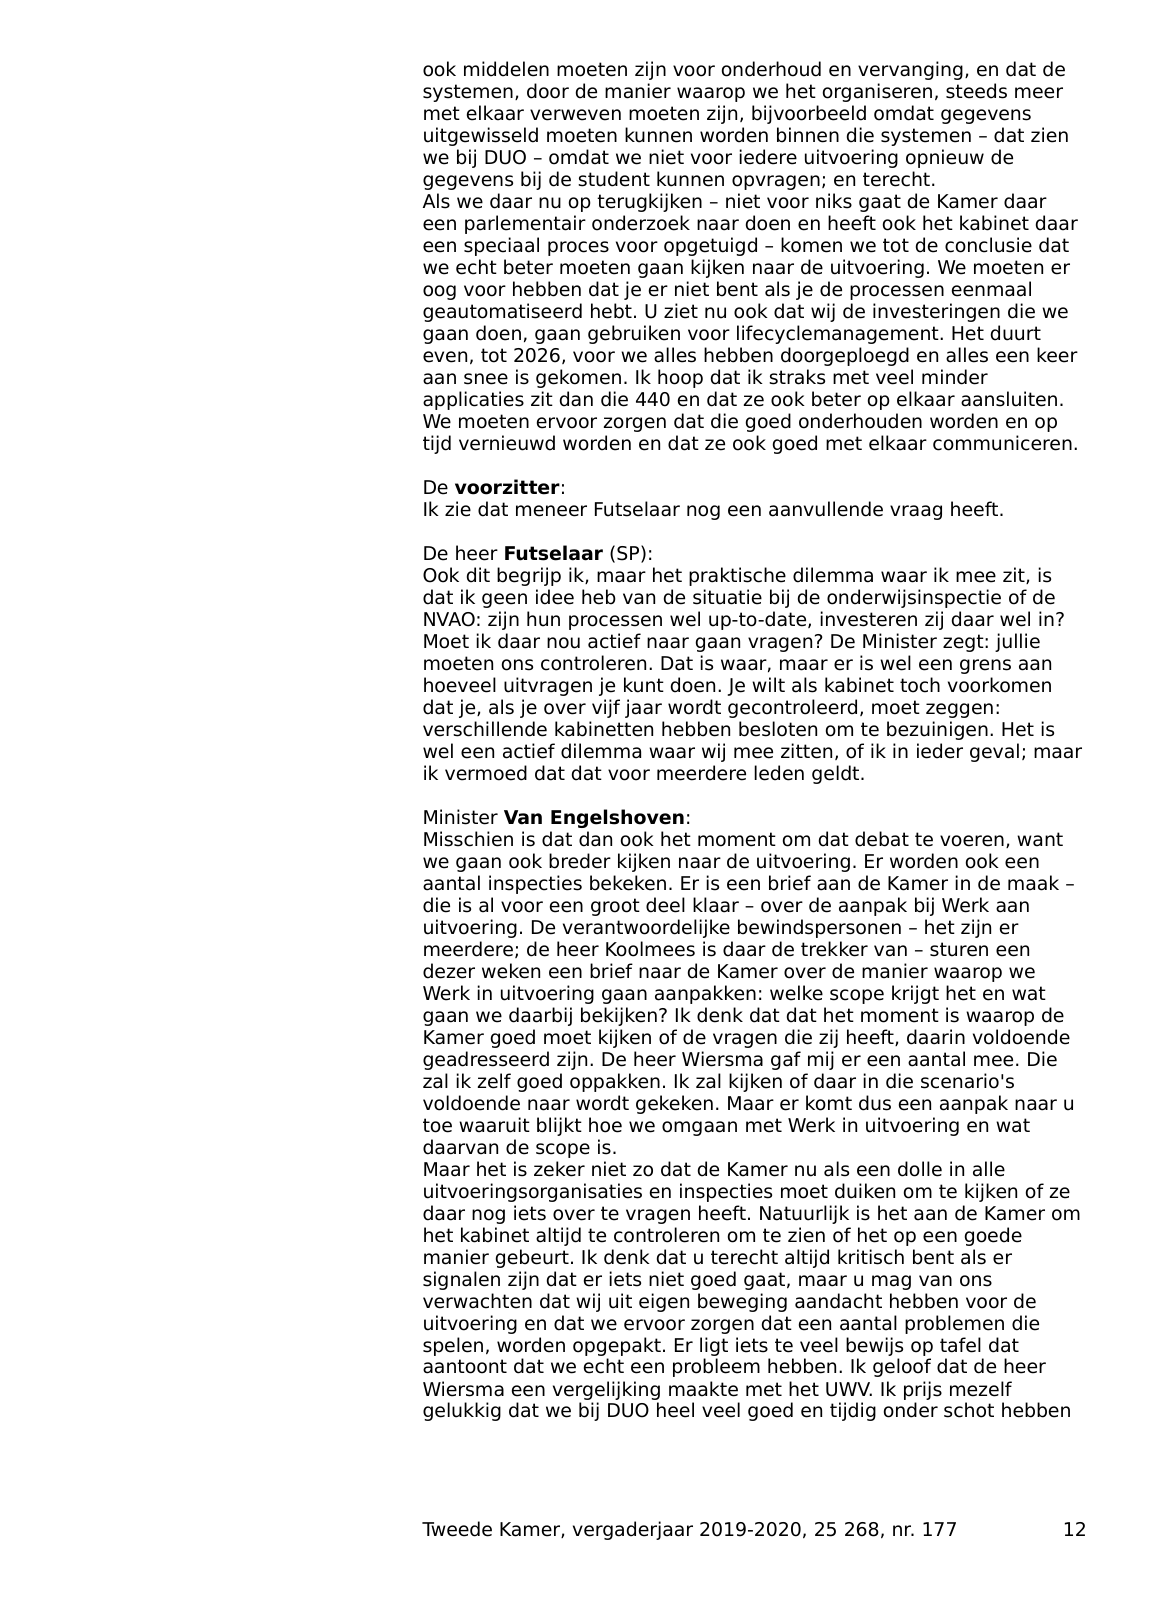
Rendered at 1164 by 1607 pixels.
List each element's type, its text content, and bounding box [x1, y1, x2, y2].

text De voorzitter: [422, 477, 1087, 499]
text Als we daar nu op terugkijken – niet voor niks gaat de Kamer daar een parlementair onderzoek naar doen en heeft ook het kabinet daar een speciaal proces voor opgetuigd – komen we tot de conclusie dat we echt beter moeten gaan kijken naar de uitvoering. We moeten er oog voor hebben dat je er niet bent als je de processen eenmaal geautomatiseerd hebt. U ziet nu ook dat wij de investeringen die we gaan doen, gaan gebruiken voor lifecyclemanagement. Het duurt even, tot 2026, voor we alles hebben doorgeploegd en alles een keer aan snee is gekomen. Ik hoop dat ik straks met veel minder applicaties zit dan die 440 en dat ze ook beter op elkaar aansluiten. We moeten ervoor zorgen dat die goed onderhouden worden en op tijd vernieuwd worden en dat ze ook goed met elkaar communiceren. [422, 191, 1087, 455]
text De heer Futselaar (SP): [422, 543, 1087, 565]
text Ik zie dat meneer Futselaar nog een aanvullende vraag heeft. [422, 499, 1087, 521]
text Ook dit begrijp ik, maar het praktische dilemma waar ik mee zit, is dat ik geen idee heb van de situatie bij de onderwijsinspectie of de NVAO: zijn hun processen wel up-to-date, investeren zij daar wel in? Moet ik daar nou actief naar gaan vragen? De Minister zegt: jullie moeten ons controleren. Dat is waar, maar er is wel een grens aan hoeveel uitvragen je kunt doen. Je wilt als kabinet toch voorkomen dat je, als je over vijf jaar wordt gecontroleerd, moet zeggen: verschillende kabinetten hebben besloten om te bezuinigen. Het is wel een actief dilemma waar wij mee zitten, of ik in ieder geval; maar ik vermoed dat dat voor meerdere leden geldt. [422, 565, 1087, 785]
text Maar het is zeker niet zo dat de Kamer nu als een dolle in alle uitvoeringsorganisaties en inspecties moet duiken om te kijken of ze daar nog iets over te vragen heeft. Natuurlijk is het aan de Kamer om het kabinet altijd te controleren om te zien of het op een goede manier gebeurt. Ik denk dat u terecht altijd kritisch bent als er signalen zijn dat er iets niet goed gaat, maar u mag van ons verwachten dat wij uit eigen beweging aandacht hebben voor de uitvoering en dat we ervoor zorgen dat een aantal problemen die spelen, worden opgepakt. Er ligt iets te veel bewijs op tafel dat aantoont dat we echt een probleem hebben. Ik geloof dat de heer Wiersma een vergelijking maakte met het UWV. Ik prijs mezelf gelukkig dat we bij DUO heel veel goed en tijdig onder schot hebben [422, 1159, 1087, 1422]
text ook middelen moeten zijn voor onderhoud en vervanging, en dat de systemen, door de manier waarop we het organiseren, steeds meer met elkaar verweven moeten zijn, bijvoorbeeld omdat gegevens uitgewisseld moeten kunnen worden binnen die systemen – dat zien we bij DUO – omdat we niet voor iedere uitvoering opnieuw de gegevens bij de student kunnen opvragen; en terecht. [422, 59, 1087, 191]
text Minister Van Engelshoven: [422, 807, 1087, 829]
text Misschien is dat dan ook het moment om dat debat te voeren, want we gaan ook breder kijken naar de uitvoering. Er worden ook een aantal inspecties bekeken. Er is een brief aan de Kamer in de maak – die is al voor een groot deel klaar – over de aanpak bij Werk aan uitvoering. De verantwoordelijke bewindspersonen – het zijn er meerdere; de heer Koolmees is daar de trekker van – sturen een dezer weken een brief naar de Kamer over de manier waarop we Werk in uitvoering gaan aanpakken: welke scope krijgt het en wat gaan we daarbij bekijken? Ik denk dat dat het moment is waarop de Kamer goed moet kijken of de vragen die zij heeft, daarin voldoende geadresseerd zijn. De heer Wiersma gaf mij er een aantal mee. Die zal ik zelf goed oppakken. Ik zal kijken of daar in die scenario's voldoende naar wordt gekeken. Maar er komt dus een aanpak naar u toe waaruit blijkt hoe we omgaan met Werk in uitvoering en wat daarvan de scope is. [422, 829, 1087, 1159]
